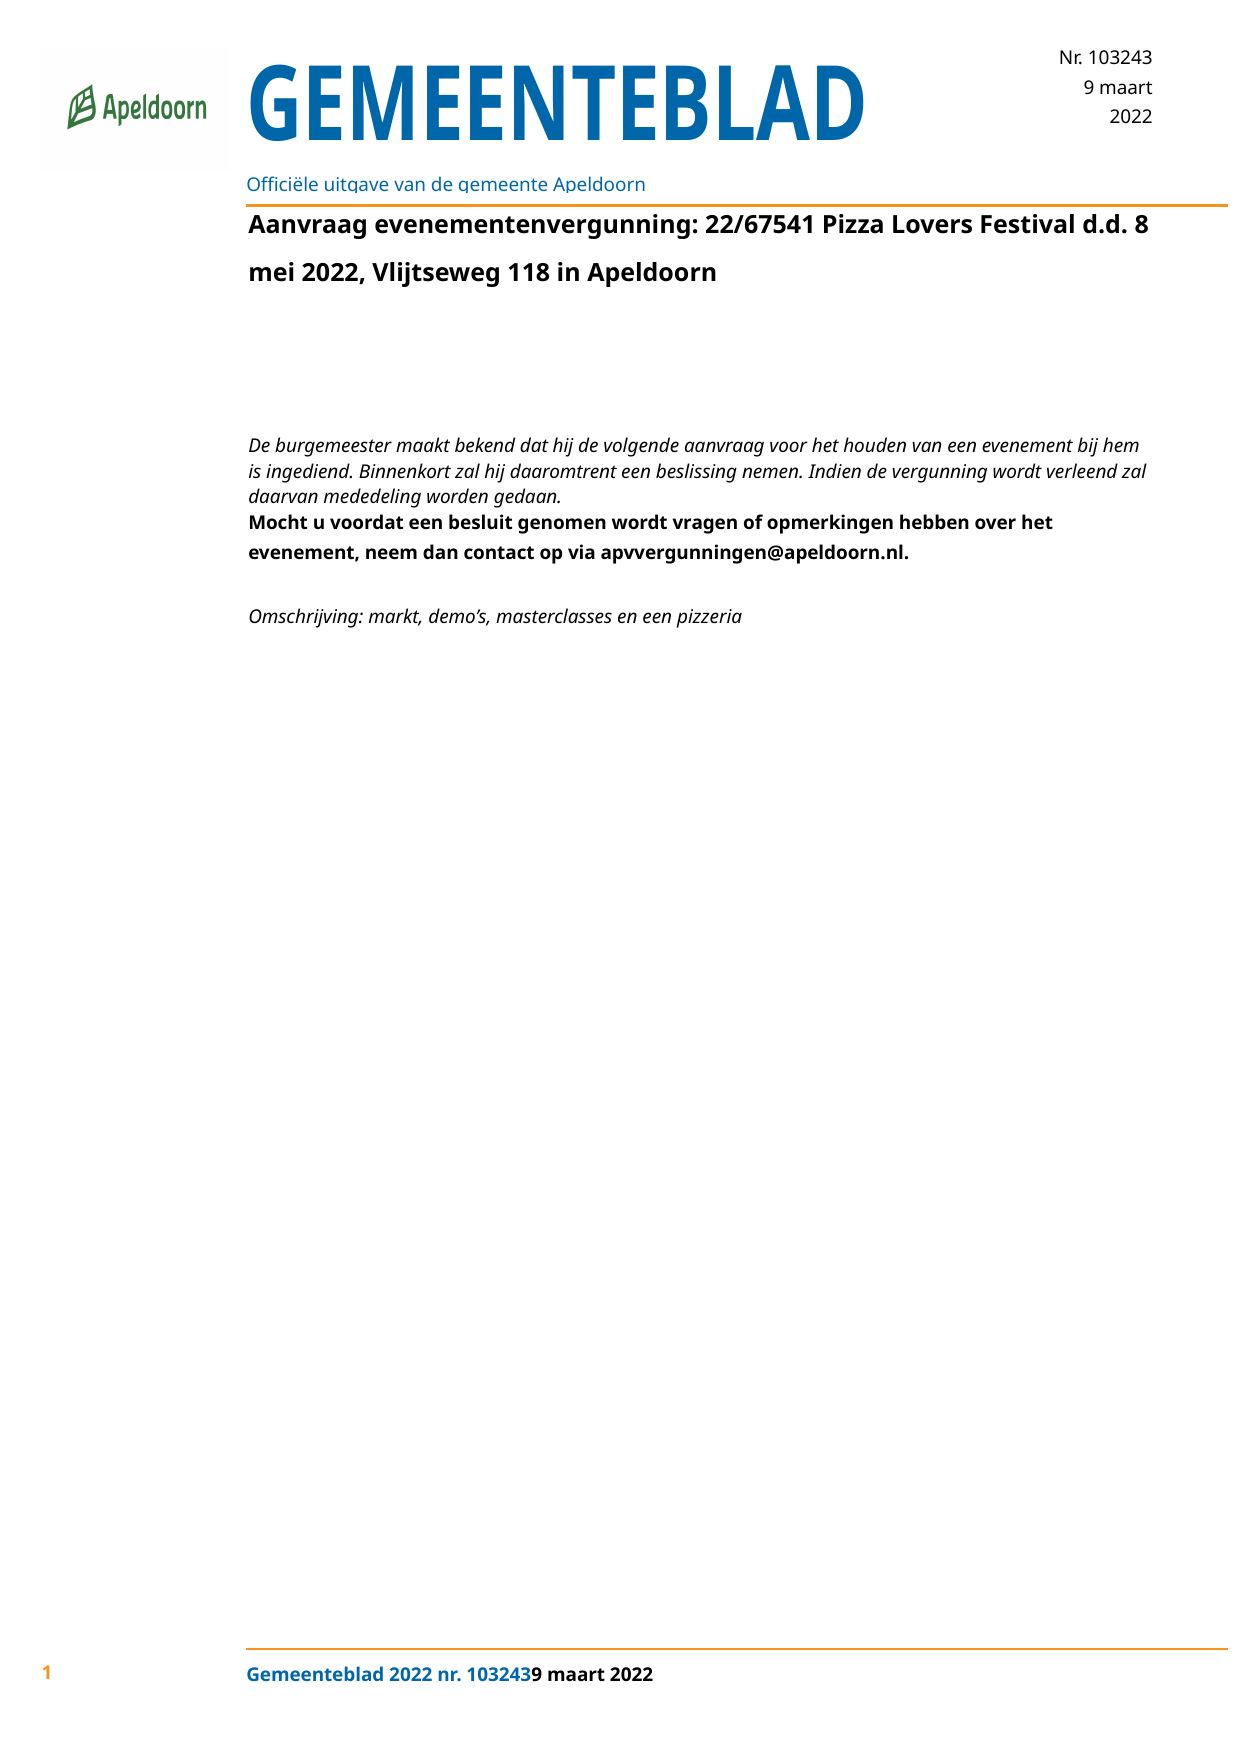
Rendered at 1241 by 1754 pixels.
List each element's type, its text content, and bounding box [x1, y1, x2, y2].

text Aanvraag evenementenvergunning: 22/67541 Pizza Lovers Festival d.d. 8 mei 2022, Vlijtseweg 118 in Apeldoorn [248, 207, 1152, 288]
text Omschrijving: markt, demo’s, masterclasses en een pizzeria [248, 603, 1152, 629]
picture [41, 47, 231, 172]
text De burgemeester maakt bekend dat hij de volgende aanvraag voor het houden van een evenement bij hem is ingediend. Binnenkort zal hij daaromtrent een beslissing nemen. Indien de vergunning wordt verleend zal daarvan mededeling worden gedaan. [248, 432, 1152, 509]
text Mocht u voordat een besluit genomen wordt vragen of opmerkingen hebben over het evenement, neem dan contact op via apvvergunningen@apeldoorn.nl. [248, 509, 1152, 565]
